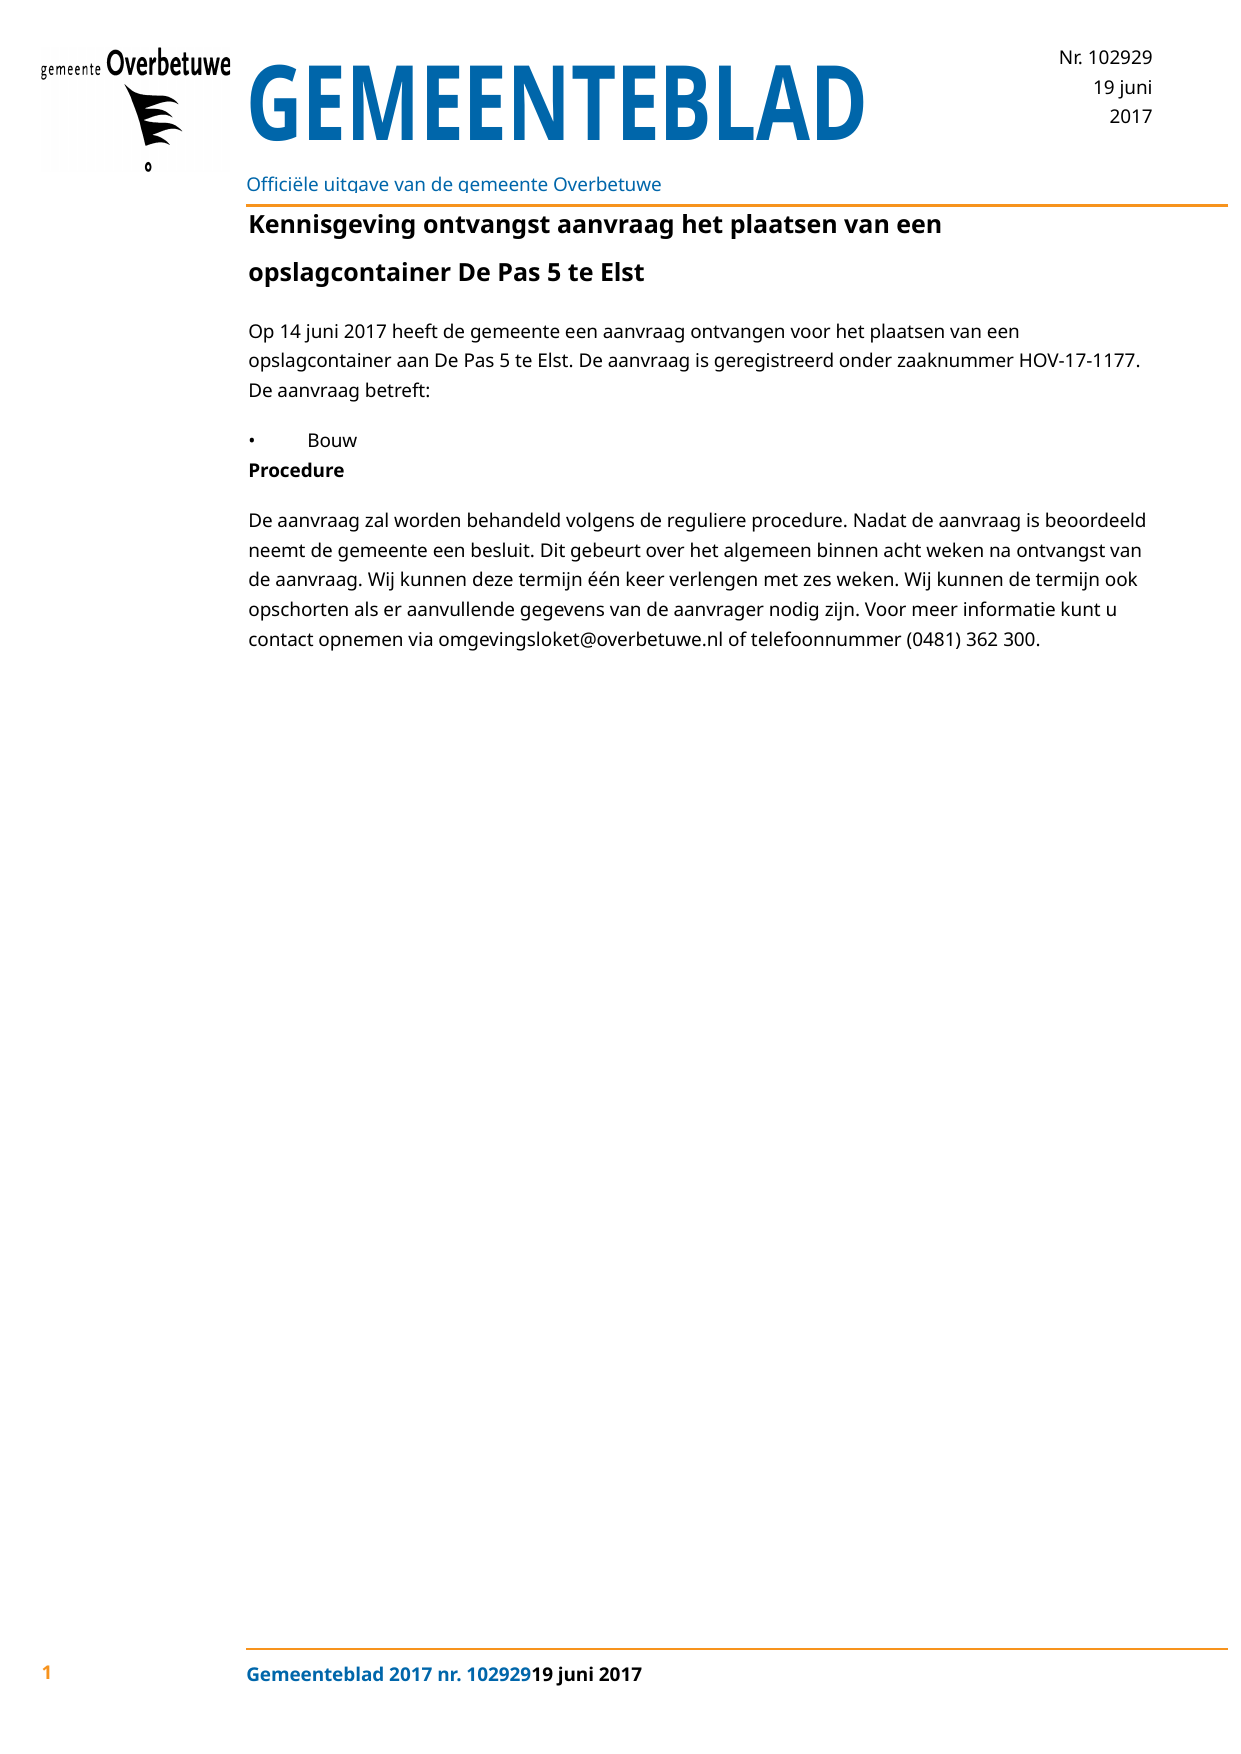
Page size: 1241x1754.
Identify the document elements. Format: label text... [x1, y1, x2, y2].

text De aanvraag zal worden behandeld volgens de reguliere procedure. Nadat de aanvraag is beoordeeld neemt de gemeente een besluit. Dit gebeurt over het algemeen binnen acht weken na ontvangst van de aanvraag. Wij kunnen deze termijn één keer verlengen met zes weken. Wij kunnen de termijn ook opschorten als er aanvullende gegevens van de aanvrager nodig zijn. Voor meer informatie kunt u contact opnemen via omgevingsloket@overbetuwe.nl of telefoonnummer (0481) 362 300. [248, 507, 1152, 652]
text Kennisgeving ontvangst aanvraag het plaatsen van een opslagcontainer De Pas 5 te Elst [248, 207, 1152, 288]
text Procedure [248, 457, 1152, 483]
list Bouw [248, 427, 1152, 453]
text Op 14 juni 2017 heeft de gemeente een aanvraag ontvangen voor het plaatsen van een opslagcontainer aan De Pas 5 te Elst. De aanvraag is geregistreerd onder zaaknummer HOV-17-1177. De aanvraag betreft: [248, 318, 1152, 403]
picture [41, 47, 231, 172]
